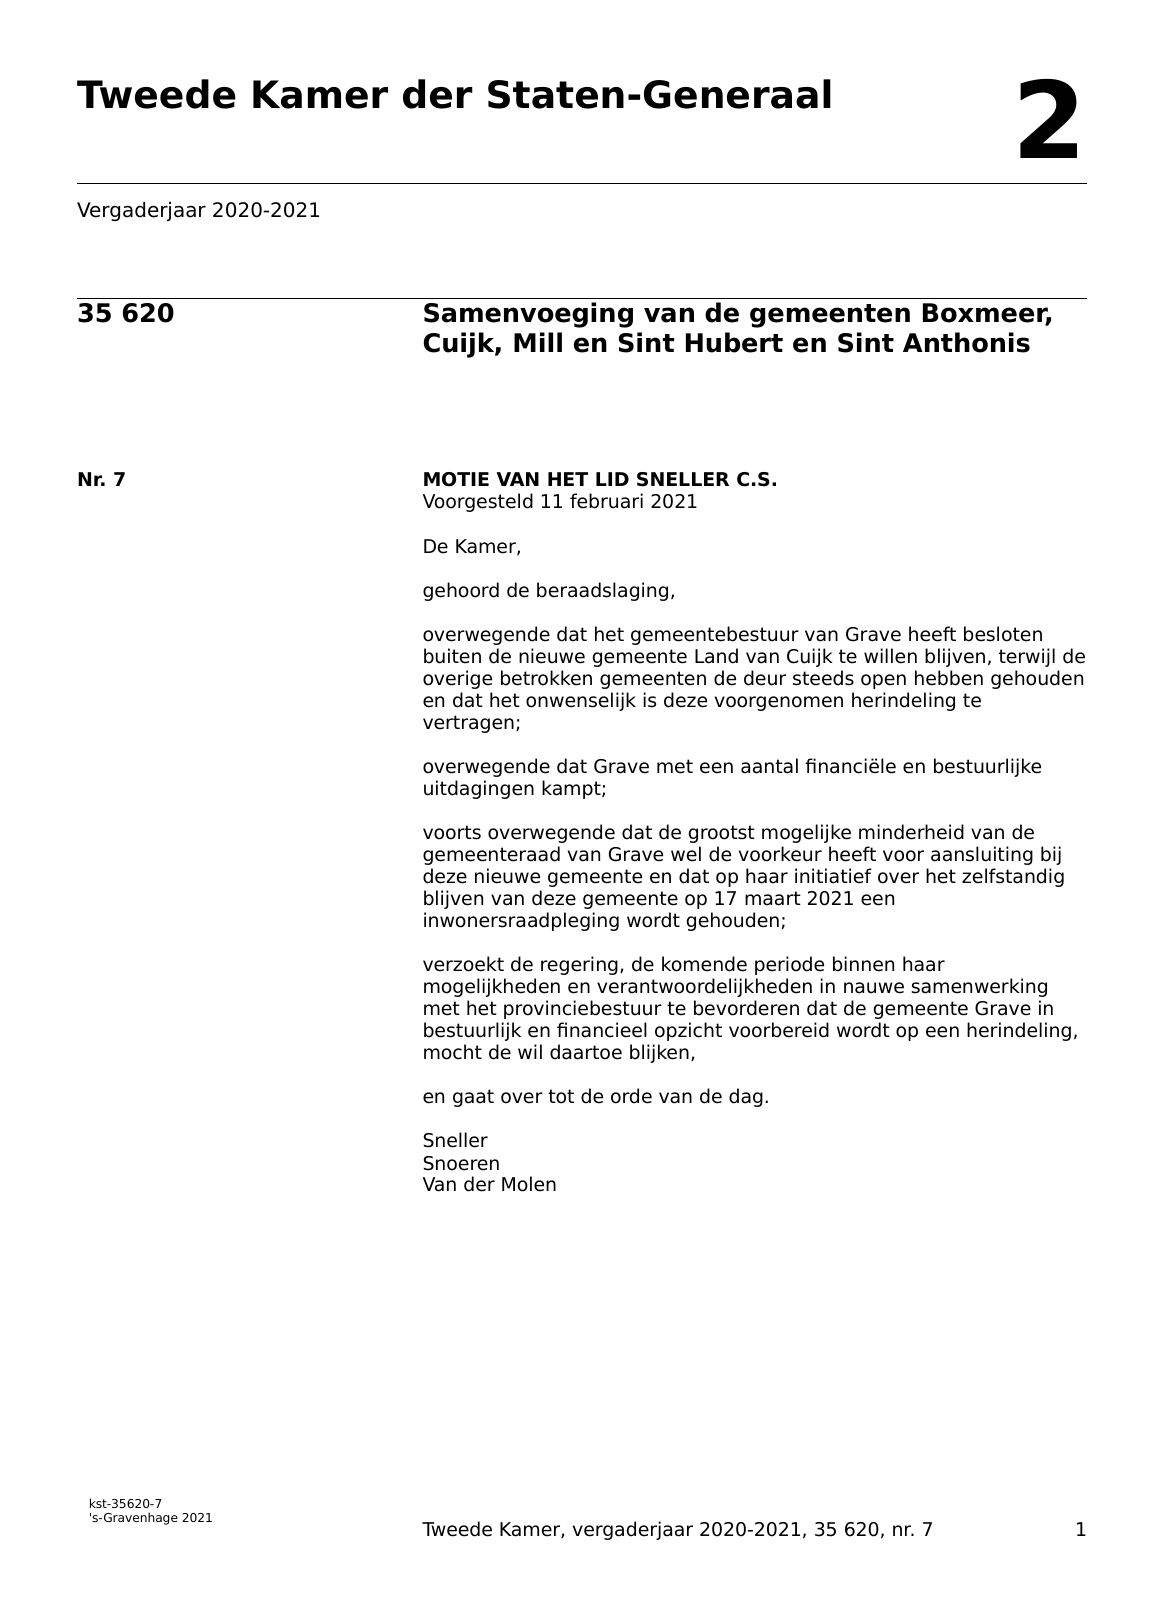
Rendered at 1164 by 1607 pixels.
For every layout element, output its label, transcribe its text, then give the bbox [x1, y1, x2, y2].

text overwegende dat het gemeentebestuur van Grave heeft besloten buiten de nieuwe gemeente Land van Cuijk te willen blijven, terwijl de overige betrokken gemeenten de deur steeds open hebben gehouden en dat het onwenselijk is deze voorgenomen herindeling te vertragen; [422, 624, 1087, 734]
text De Kamer, [422, 536, 1087, 557]
table_header 2 [886, 59, 1087, 183]
subtitle Nr. 7 MOTIE VAN HET LID SNELLER C.S. [77, 469, 1087, 491]
text Snoeren [422, 1152, 1087, 1174]
text kst-35620-7 [88, 1497, 323, 1511]
text voorts overwegende dat de grootst mogelijke minderheid van de gemeenteraad van Grave wel de voorkeur heeft voor aansluiting bij deze nieuwe gemeente en dat op haar initiatief over het zelfstandig blijven van deze gemeente op 17 maart 2021 een inwonersraadpleging wordt gehouden; [422, 822, 1087, 932]
text Van der Molen [422, 1174, 1087, 1196]
text verzoekt de regering, de komende periode binnen haar mogelijkheden en verantwoordelijkheden in nauwe samenwerking met het provinciebestuur te bevorderen dat de gemeente Grave in bestuurlijk en financieel opzicht voorbereid wordt op een herindeling, mocht de wil daartoe blijken, [422, 954, 1087, 1064]
table_header Tweede Kamer der Staten-Generaal [77, 59, 886, 183]
text 's-Gravenhage 2021 [88, 1511, 323, 1525]
text gehoord de beraadslaging, [422, 580, 1087, 602]
text Voorgesteld 11 februari 2021 [422, 491, 1087, 513]
text overwegende dat Grave met een aantal financiële en bestuurlijke uitdagingen kampt; [422, 756, 1087, 800]
text en gaat over tot de orde van de dag. [422, 1086, 1087, 1108]
table_cell Vergaderjaar 2020-2021 [77, 184, 1087, 298]
subtitle 35 620 Samenvoeging van de gemeenten Boxmeer, Cuijk, Mill en Sint Hubert en Sint Anthonis [77, 299, 1087, 358]
text Sneller [422, 1130, 1087, 1152]
